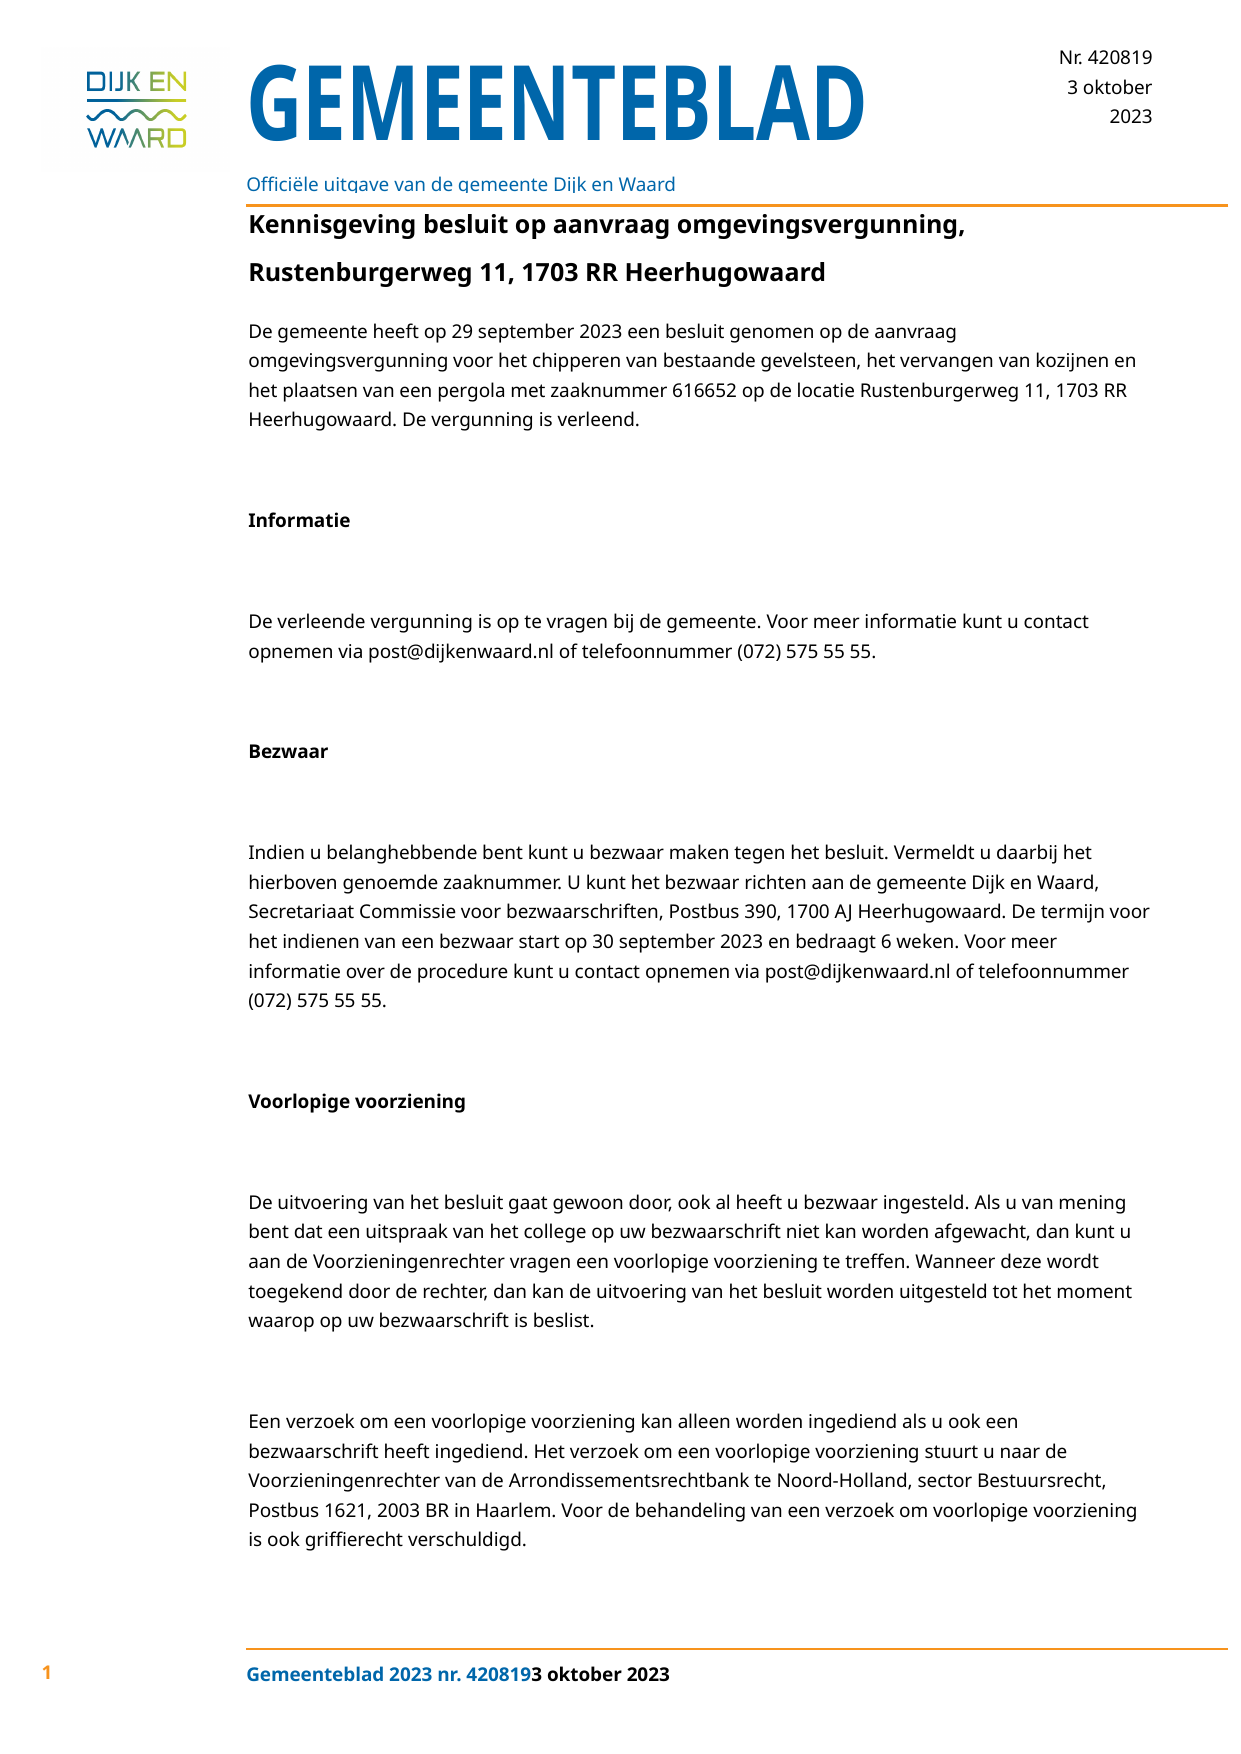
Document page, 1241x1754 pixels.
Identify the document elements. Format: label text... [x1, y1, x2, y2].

text De uitvoering van het besluit gaat gewoon door, ook al heeft u bezwaar ingesteld. Als u van mening bent dat een uitspraak van het college op uw bezwaarschrift niet kan worden afgewacht, dan kunt u aan de Voorzieningenrechter vragen een voorlopige voorziening te treffen. Wanneer deze wordt toegekend door de rechter, dan kan de uitvoering van het besluit worden uitgesteld tot het moment waarop op uw bezwaarschrift is beslist. [248, 1189, 1152, 1333]
text Indien u belanghebbende bent kunt u bezwaar maken tegen het besluit. Vermeldt u daarbij het hierboven genoemde zaaknummer. U kunt het bezwaar richten aan de gemeente Dijk en Waard, Secretariaat Commissie voor bezwaarschriften, Postbus 390, 1700 AJ Heerhugowaard. De termijn voor het indienen van een bezwaar start op 30 september 2023 en bedraagt 6 weken. Voor meer informatie over de procedure kunt u contact opnemen via post@dijkenwaard.nl of telefoonnummer (072) 575 55 55. [248, 839, 1152, 1013]
text Een verzoek om een voorlopige voorziening kan alleen worden ingediend als u ook een bezwaarschrift heeft ingediend. Het verzoek om een voorlopige voorziening stuurt u naar de Voorzieningenrechter van de Arrondissementsrechtbank te Noord-Holland, sector Bestuursrecht, Postbus 1621, 2003 BR in Haarlem. Voor de behandeling van een verzoek om voorlopige voorziening is ook griffierecht verschuldigd. [248, 1408, 1152, 1552]
text De verleende vergunning is op te vragen bij de gemeente. Voor meer informatie kunt u contact opnemen via post@dijkenwaard.nl of telefoonnummer (072) 575 55 55. [248, 608, 1152, 664]
text De gemeente heeft op 29 september 2023 een besluit genomen op de aanvraag omgevingsvergunning voor het chipperen van bestaande gevelsteen, het vervangen van kozijnen en het plaatsen van een pergola met zaaknummer 616652 op de locatie Rustenburgerweg 11, 1703 RR Heerhugowaard. De vergunning is verleend. [248, 318, 1152, 432]
text Bezwaar [248, 739, 1152, 764]
text Kennisgeving besluit op aanvraag omgevingsvergunning, Rustenburgerweg 11, 1703 RR Heerhugowaard [248, 207, 1152, 288]
text Informatie [248, 507, 1152, 533]
text Voorlopige voorziening [248, 1088, 1152, 1114]
picture [41, 47, 231, 172]
